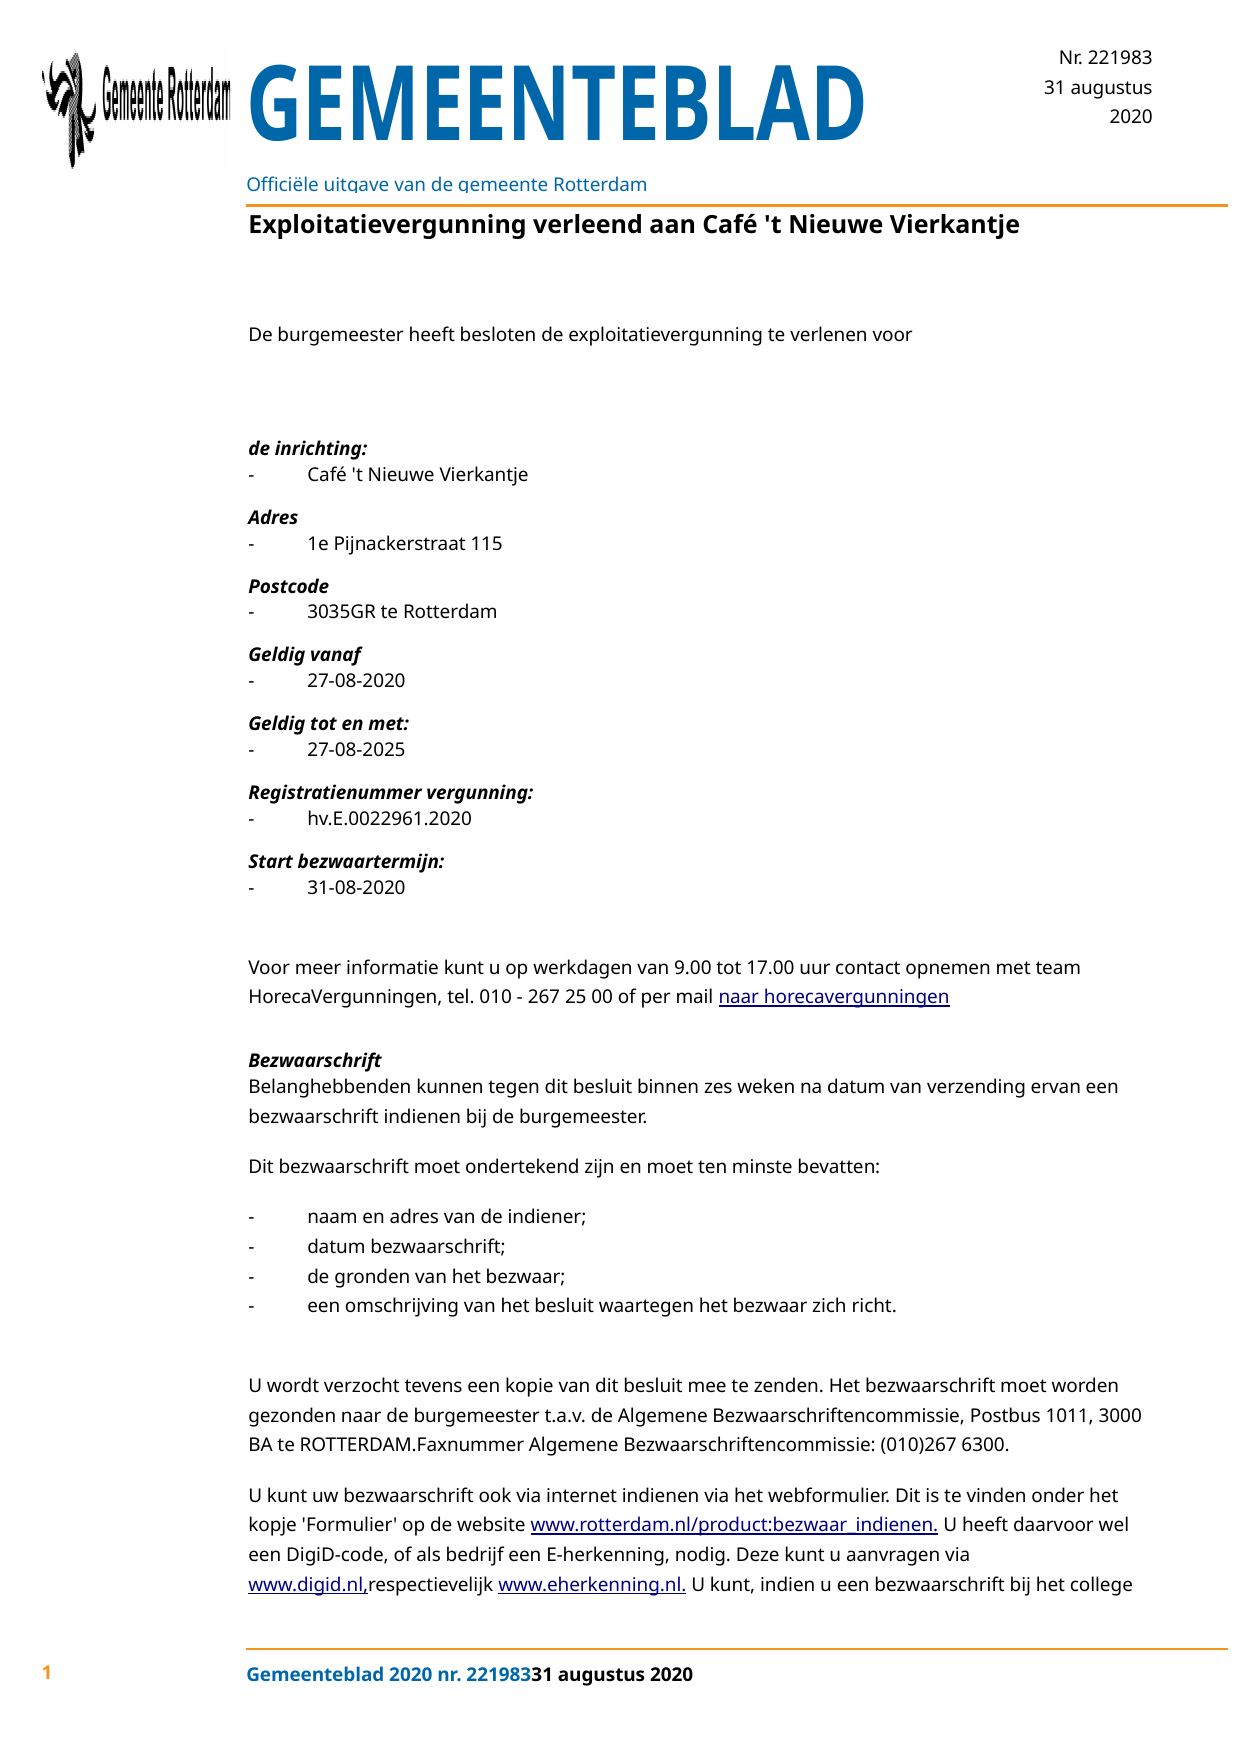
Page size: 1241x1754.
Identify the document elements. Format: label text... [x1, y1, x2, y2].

text Dit bezwaarschrift moet ondertekend zijn en moet ten minste bevatten: [248, 1153, 1152, 1179]
text Bezwaarschrift [248, 1047, 1152, 1073]
list 27-08-2025 [248, 736, 1152, 762]
list 27-08-2020 [248, 667, 1152, 693]
list datum bezwaarschrift; [248, 1233, 1152, 1259]
list 3035GR te Rotterdam [248, 598, 1152, 624]
list naam en adres van de indiener; [248, 1204, 1152, 1229]
text Voor meer informatie kunt u op werkdagen van 9.00 tot 17.00 uur contact opnemen met team HorecaVergunningen, tel. 010 - 267 25 00 of per mail naar horecavergunningen [248, 954, 1152, 1009]
text Belanghebbenden kunnen tegen dit besluit binnen zes weken na datum van verzending ervan een bezwaarschrift indienen bij de burgemeester. [248, 1073, 1152, 1128]
list Café 't Nieuwe Vierkantje [248, 461, 1152, 487]
text U kunt uw bezwaarschrift ook via internet indienen via het webformulier. Dit is te vinden onder het kopje 'Formulier' op de website www.rotterdam.nl/product:bezwaar_indienen. U heeft daarvoor wel een DigiD-code, of als bedrijf een E-herkenning, nodig. Deze kunt u aanvragen via www.digid.nl,respectievelijk www.eherkenning.nl. U kunt, indien u een bezwaarschrift bij het college [248, 1482, 1152, 1596]
picture [41, 47, 231, 172]
text Adres [248, 504, 1152, 530]
list 1e Pijnackerstraat 115 [248, 530, 1152, 555]
text de inrichting: [248, 435, 1152, 461]
text Postcode [248, 573, 1152, 598]
list een omschrijving van het besluit waartegen het bezwaar zich richt. [248, 1292, 1152, 1318]
list 31-08-2020 [248, 874, 1152, 900]
text Registratienummer vergunning: [248, 779, 1152, 805]
text Exploitatievergunning verleend aan Café 't Nieuwe Vierkantje [248, 207, 1152, 241]
list hv.E.0022961.2020 [248, 805, 1152, 831]
text Start bezwaartermijn: [248, 848, 1152, 874]
list de gronden van het bezwaar; [248, 1263, 1152, 1288]
text Geldig vanaf [248, 642, 1152, 667]
text Geldig tot en met: [248, 711, 1152, 736]
text De burgemeester heeft besloten de exploitatievergunning te verlenen voor [248, 321, 1152, 346]
text U wordt verzocht tevens een kopie van dit besluit mee te zenden. Het bezwaarschrift moet worden gezonden naar de burgemeester t.a.v. de Algemene Bezwaarschriftencommissie, Postbus 1011, 3000 BA te ROTTERDAM.Faxnummer Algemene Bezwaarschriftencommissie: (010)267 6300. [248, 1372, 1152, 1457]
